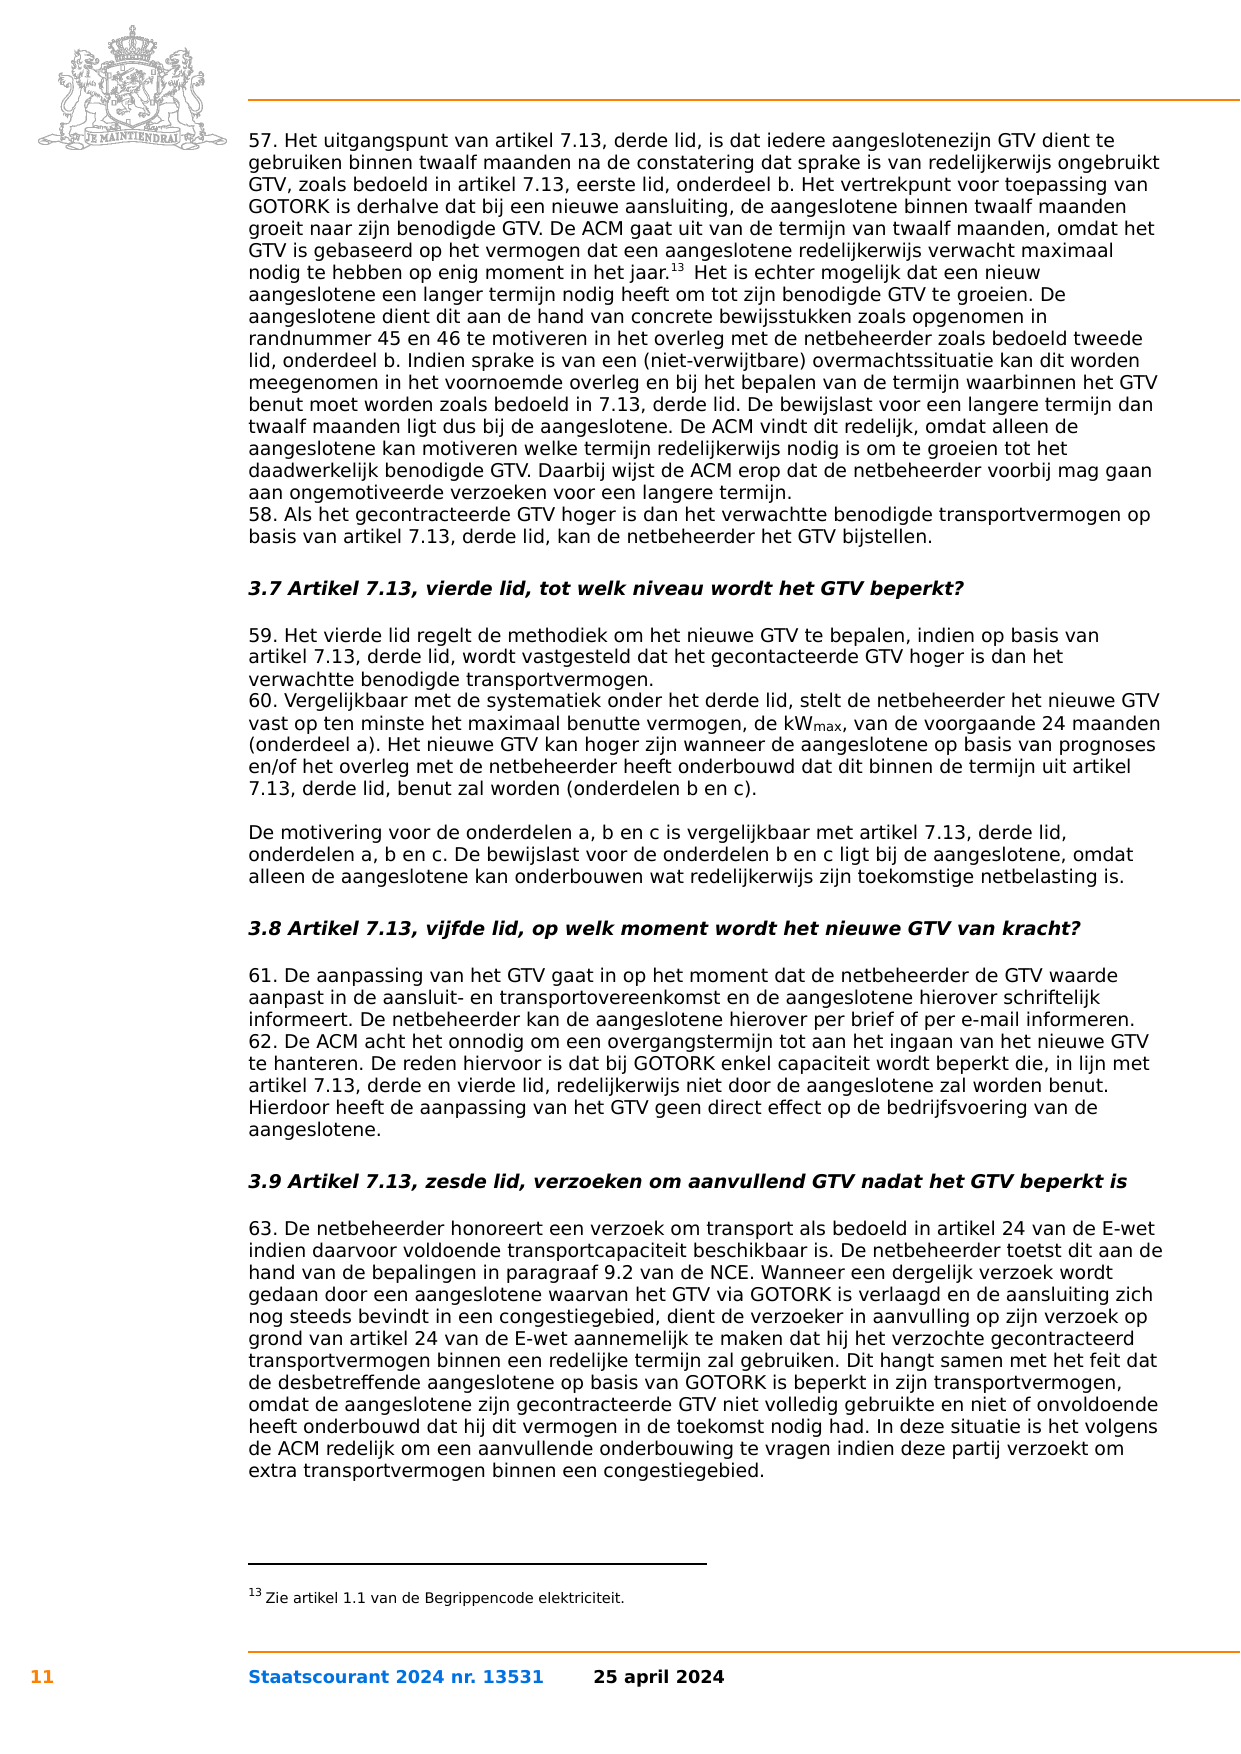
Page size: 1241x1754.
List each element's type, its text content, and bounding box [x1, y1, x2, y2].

text 63. De netbeheerder honoreert een verzoek om transport als bedoeld in artikel 24 van de E-wet indien daarvoor voldoende transportcapaciteit beschikbaar is. De netbeheerder toetst dit aan de hand van de bepalingen in paragraaf 9.2 van de NCE. Wanneer een dergelijk verzoek wordt gedaan door een aangeslotene waarvan het GTV via GOTORK is verlaagd en de aansluiting zich nog steeds bevindt in een congestiegebied, dient de verzoeker in aanvulling op zijn verzoek op grond van artikel 24 van de E-wet aannemelijk te maken dat hij het verzochte gecontracteerd transportvermogen binnen een redelijke termijn zal gebruiken. Dit hangt samen met het feit dat de desbetreffende aangeslotene op basis van GOTORK is beperkt in zijn transportvermogen, omdat de aangeslotene zijn gecontracteerde GTV niet volledig gebruikte en niet of onvoldoende heeft onderbouwd dat hij dit vermogen in de toekomst nodig had. In deze situatie is het volgens de ACM redelijk om een aanvullende onderbouwing te vragen indien deze partij verzoekt om extra transportvermogen binnen een congestiegebied. [248, 1218, 1163, 1482]
text 61. De aanpassing van het GTV gaat in op het moment dat de netbeheerder de GTV waarde aanpast in de aansluit- en transportovereenkomst en de aangeslotene hierover schriftelijk informeert. De netbeheerder kan de aangeslotene hierover per brief of per e-mail informeren. [248, 965, 1163, 1031]
subtitle 3.7 Artikel 7.13, vierde lid, tot welk niveau wordt het GTV beperkt? [248, 577, 1163, 599]
text 57. Het uitgangspunt van artikel 7.13, derde lid, is dat iedere aangeslotenezijn GTV dient te gebruiken binnen twaalf maanden na de constatering dat sprake is van redelijkerwijs ongebruikt GTV, zoals bedoeld in artikel 7.13, eerste lid, onderdeel b. Het vertrekpunt voor toepassing van GOTORK is derhalve dat bij een nieuwe aansluiting, de aangeslotene binnen twaalf maanden groeit naar zijn benodigde GTV. De ACM gaat uit van de termijn van twaalf maanden, omdat het GTV is gebaseerd op het vermogen dat een aangeslotene redelijkerwijs verwacht maximaal nodig te hebben op enig moment in het jaar. Het is echter mogelijk dat een nieuw aangeslotene een langer termijn nodig heeft om tot zijn benodigde GTV te groeien. De aangeslotene dient dit aan de hand van concrete bewijsstukken zoals opgenomen in randnummer 45 en 46 te motiveren in het overleg met de netbeheerder zoals bedoeld tweede lid, onderdeel b. Indien sprake is van een (niet-verwijtbare) overmachtssituatie kan dit worden meegenomen in het voornoemde overleg en bij het bepalen van de termijn waarbinnen het GTV benut moet worden zoals bedoeld in 7.13, derde lid. De bewijslast voor een langere termijn dan twaalf maanden ligt dus bij de aangeslotene. De ACM vindt dit redelijk, omdat alleen de aangeslotene kan motiveren welke termijn redelijkerwijs nodig is om te groeien tot het daadwerkelijk benodigde GTV. Daarbij wijst de ACM erop dat de netbeheerder voorbij mag gaan aan ongemotiveerde verzoeken voor een langere termijn. [248, 130, 1163, 503]
text Zie artikel 1.1 van de Begrippencode elektriciteit. [248, 1586, 1163, 1608]
text 62. De ACM acht het onnodig om een overgangstermijn tot aan het ingaan van het nieuwe GTV te hanteren. De reden hiervoor is dat bij GOTORK enkel capaciteit wordt beperkt die, in lijn met artikel 7.13, derde en vierde lid, redelijkerwijs niet door de aangeslotene zal worden benut. Hierdoor heeft de aanpassing van het GTV geen direct effect op de bedrijfsvoering van de aangeslotene. [248, 1031, 1163, 1141]
subtitle 3.9 Artikel 7.13, zesde lid, verzoeken om aanvullend GTV nadat het GTV beperkt is [248, 1171, 1163, 1193]
text 59. Het vierde lid regelt de methodiek om het nieuwe GTV te bepalen, indien op basis van artikel 7.13, derde lid, wordt vastgesteld dat het gecontacteerde GTV hoger is dan het verwachtte benodigde transportvermogen. [248, 624, 1163, 690]
text 60. Vergelijkbaar met de systematiek onder het derde lid, stelt de netbeheerder het nieuwe GTV vast op ten minste het maximaal benutte vermogen, de kWmax, van de voorgaande 24 maanden (onderdeel a). Het nieuwe GTV kan hoger zijn wanneer de aangeslotene op basis van prognoses en/of het overleg met de netbeheerder heeft onderbouwd dat dit binnen de termijn uit artikel 7.13, derde lid, benut zal worden (onderdelen b en c). [248, 690, 1163, 800]
text 58. Als het gecontracteerde GTV hoger is dan het verwachtte benodigde transportvermogen op basis van artikel 7.13, derde lid, kan de netbeheerder het GTV bijstellen. [248, 503, 1163, 547]
picture [38, 25, 227, 150]
text De motivering voor de onderdelen a, b en c is vergelijkbaar met artikel 7.13, derde lid, onderdelen a, b en c. De bewijslast voor de onderdelen b en c ligt bij de aangeslotene, omdat alleen de aangeslotene kan onderbouwen wat redelijkerwijs zijn toekomstige netbelasting is. [248, 822, 1163, 888]
subtitle 3.8 Artikel 7.13, vijfde lid, op welk moment wordt het nieuwe GTV van kracht? [248, 918, 1163, 940]
